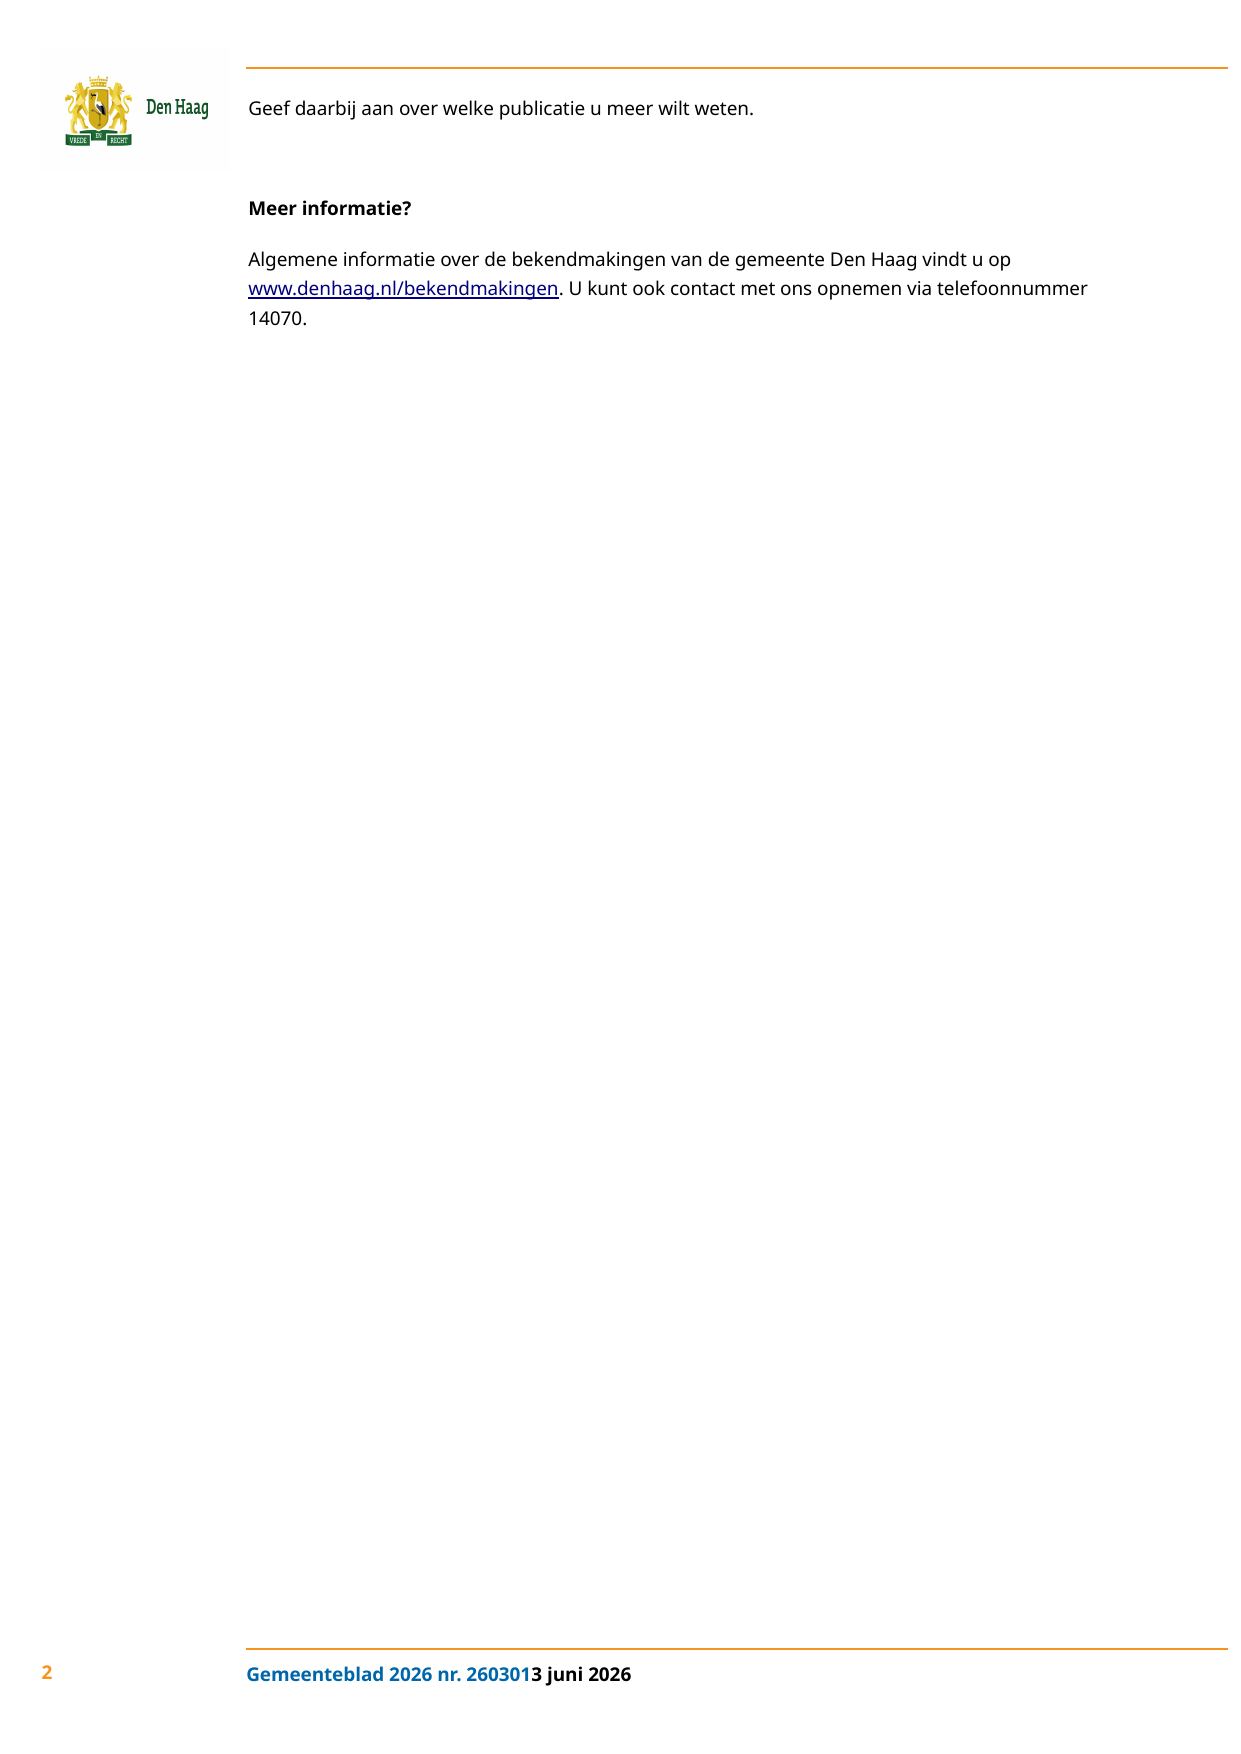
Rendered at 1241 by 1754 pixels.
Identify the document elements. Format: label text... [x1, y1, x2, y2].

text Meer informatie? [248, 196, 1152, 221]
text Geef daarbij aan over welke publicatie u meer wilt weten. [248, 95, 1152, 121]
picture [41, 47, 231, 172]
text Algemene informatie over de bekendmakingen van de gemeente Den Haag vindt u op www.denhaag.nl/bekendmakingen. U kunt ook contact met ons opnemen via telefoonnummer 14070. [248, 246, 1152, 331]
